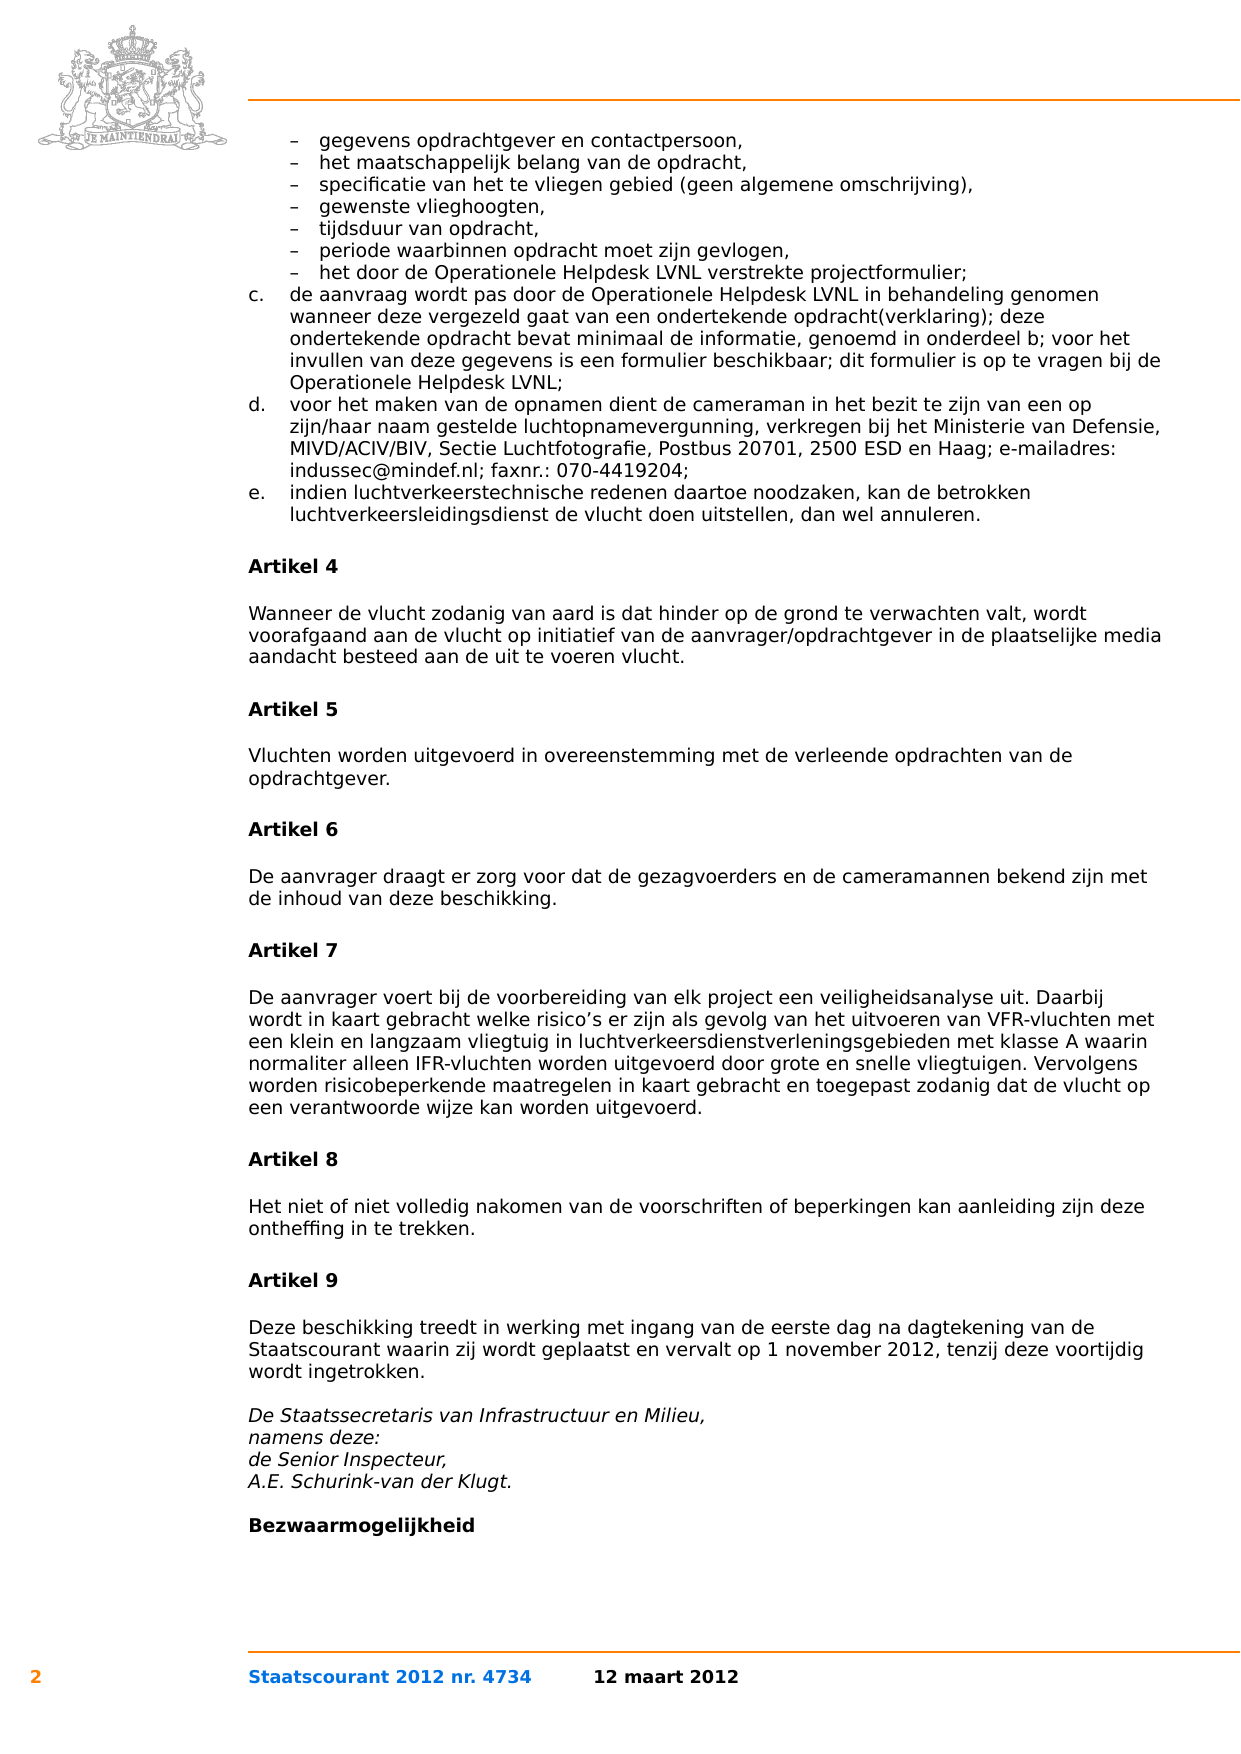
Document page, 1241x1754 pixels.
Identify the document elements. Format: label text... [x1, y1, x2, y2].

text – het maatschappelijk belang van de opdracht, [289, 152, 1163, 174]
text – gegevens opdrachtgever en contactpersoon, [289, 130, 1163, 152]
text – specificatie van het te vliegen gebied (geen algemene omschrijving), [289, 174, 1163, 196]
text De aanvrager voert bij de voorbereiding van elk project een veiligheidsanalyse uit. Daarbij wordt in kaart gebracht welke risico’s er zijn als gevolg van het uitvoeren van VFR-vluchten met een klein en langzaam vliegtuig in luchtverkeersdienstverleningsgebieden met klasse A waarin normaliter alleen IFR-vluchten worden uitgevoerd door grote en snelle vliegtuigen. Vervolgens worden risicobeperkende maatregelen in kaart gebracht en toegepast zodanig dat de vlucht op een verantwoorde wijze kan worden uitgevoerd. [248, 987, 1163, 1119]
text Deze beschikking treedt in werking met ingang van de eerste dag na dagtekening van de Staatscourant waarin zij wordt geplaatst en vervalt op 1 november 2012, tenzij deze voortijdig wordt ingetrokken. [248, 1317, 1163, 1383]
subtitle Artikel 5 [248, 698, 1163, 720]
text – periode waarbinnen opdracht moet zijn gevlogen, [289, 240, 1163, 262]
subtitle Artikel 9 [248, 1270, 1163, 1292]
text – het door de Operationele Helpdesk LVNL verstrekte projectformulier; [289, 262, 1163, 284]
picture [38, 25, 227, 150]
text c. de aanvraag wordt pas door de Operationele Helpdesk LVNL in behandeling genomen wanneer deze vergezeld gaat van een ondertekende opdracht(verklaring); deze ondertekende opdracht bevat minimaal de informatie, genoemd in onderdeel b; voor het invullen van deze gegevens is een formulier beschikbaar; dit formulier is op te vragen bij de Operationele Helpdesk LVNL; [248, 284, 1163, 394]
text De Staatssecretaris van Infrastructuur en Milieu, namens deze: de Senior Inspecteur, A.E. Schurink-van der Klugt. [248, 1405, 1163, 1493]
text – gewenste vlieghoogten, [289, 196, 1163, 218]
text e. indien luchtverkeerstechnische redenen daartoe noodzaken, kan de betrokken luchtverkeersleidingsdienst de vlucht doen uitstellen, dan wel annuleren. [248, 482, 1163, 526]
text Wanneer de vlucht zodanig van aard is dat hinder op de grond te verwachten valt, wordt voorafgaand aan de vlucht op initiatief van de aanvrager/opdrachtgever in de plaatselijke media aandacht besteed aan de uit te voeren vlucht. [248, 602, 1163, 668]
subtitle Artikel 7 [248, 940, 1163, 962]
subtitle Artikel 4 [248, 556, 1163, 577]
subtitle Artikel 8 [248, 1149, 1163, 1171]
text Vluchten worden uitgevoerd in overeenstemming met de verleende opdrachten van de opdrachtgever. [248, 745, 1163, 789]
text d. voor het maken van de opnamen dient de cameraman in het bezit te zijn van een op zijn/haar naam gestelde luchtopnamevergunning, verkregen bij het Ministerie van Defensie, MIVD/ACIV/BIV, Sectie Luchtfotografie, Postbus 20701, 2500 ESD en Haag; e-mailadres: indussec@mindef.nl; faxnr.: 070-4419204; [248, 394, 1163, 482]
text – tijdsduur van opdracht, [289, 218, 1163, 240]
text De aanvrager draagt er zorg voor dat de gezagvoerders en de cameramannen bekend zijn met de inhoud van deze beschikking. [248, 866, 1163, 910]
text Bezwaarmogelijkheid [248, 1515, 1163, 1537]
text Het niet of niet volledig nakomen van de voorschriften of beperkingen kan aanleiding zijn deze ontheffing in te trekken. [248, 1196, 1163, 1240]
subtitle Artikel 6 [248, 819, 1163, 841]
